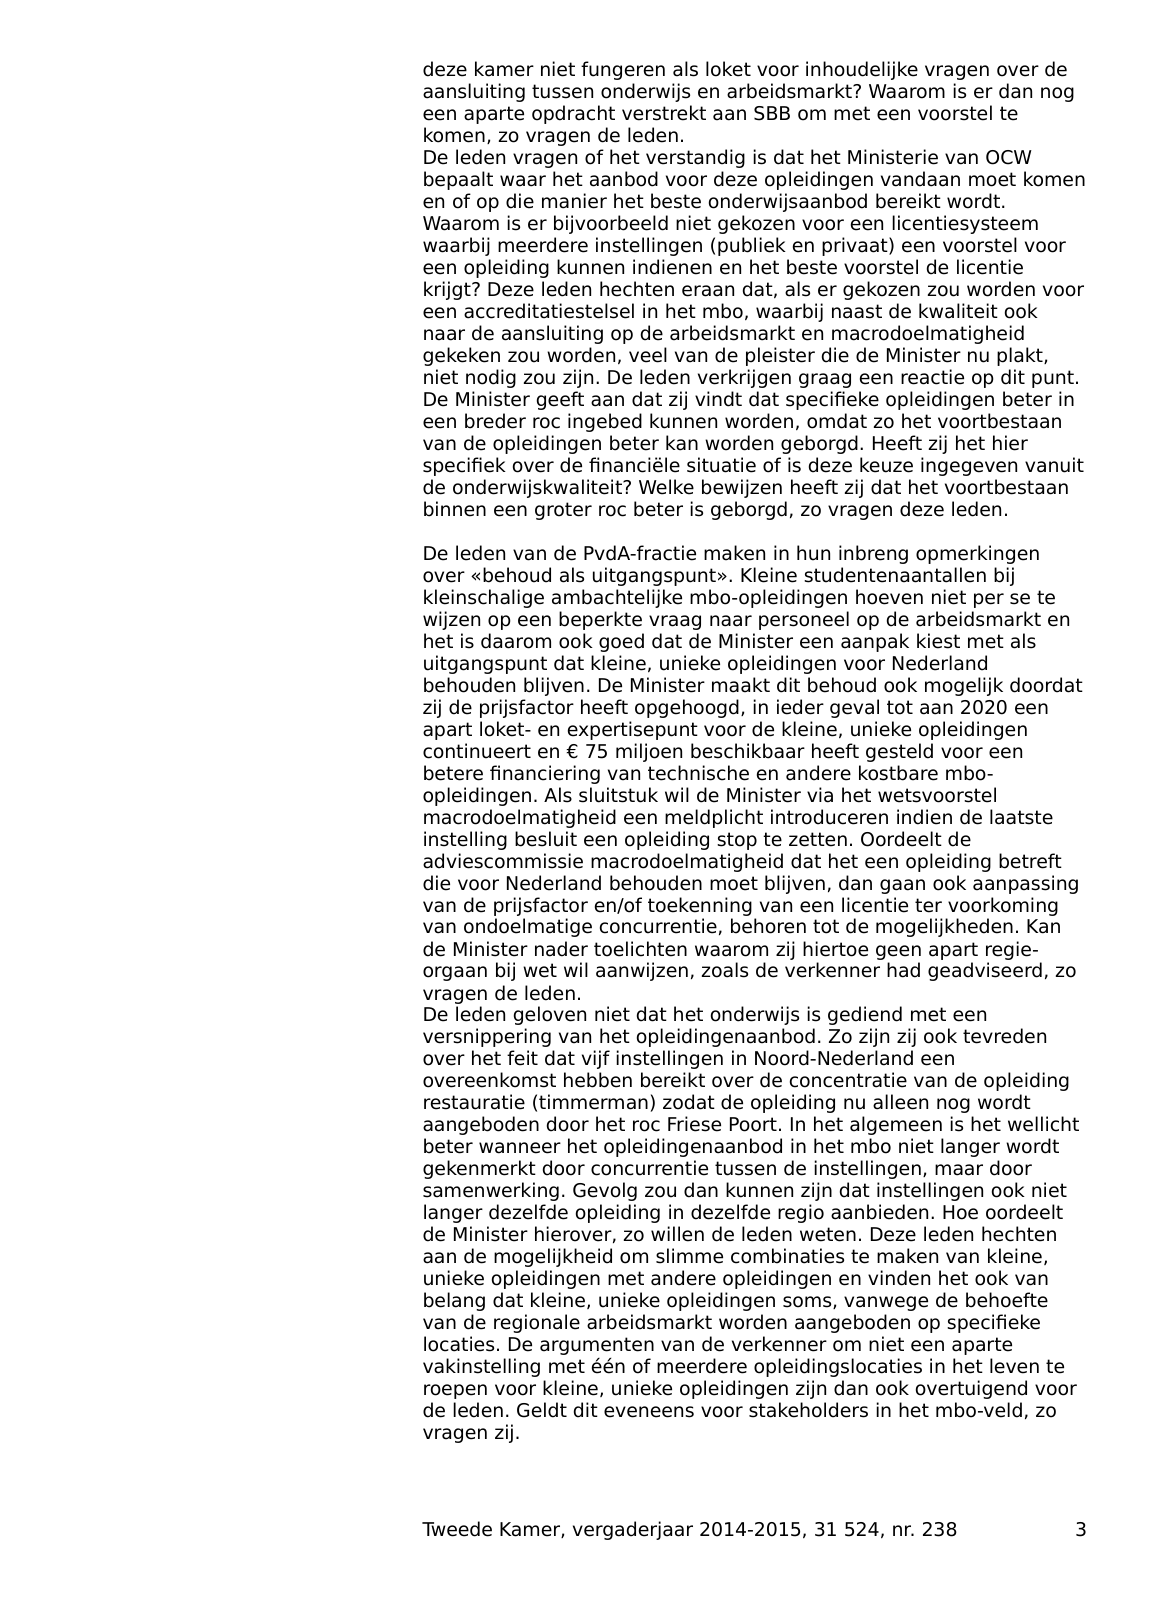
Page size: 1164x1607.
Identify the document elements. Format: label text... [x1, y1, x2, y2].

text De leden van de PvdA-fractie maken in hun inbreng opmerkingen over «behoud als uitgangspunt». Kleine studentenaantallen bij kleinschalige ambachtelijke mbo-opleidingen hoeven niet per se te wijzen op een beperkte vraag naar personeel op de arbeidsmarkt en het is daarom ook goed dat de Minister een aanpak kiest met als uitgangspunt dat kleine, unieke opleidingen voor Nederland behouden blijven. De Minister maakt dit behoud ook mogelijk doordat zij de prijsfactor heeft opgehoogd, in ieder geval tot aan 2020 een apart loket- en expertisepunt voor de kleine, unieke opleidingen continueert en € 75 miljoen beschikbaar heeft gesteld voor een betere financiering van technische en andere kostbare mbo-opleidingen. Als sluitstuk wil de Minister via het wetsvoorstel macrodoelmatigheid een meldplicht introduceren indien de laatste instelling besluit een opleiding stop te zetten. Oordeelt de adviescommissie macrodoelmatigheid dat het een opleiding betreft die voor Nederland behouden moet blijven, dan gaan ook aanpassing van de prijsfactor en/of toekenning van een licentie ter voorkoming van ondoelmatige concurrentie, behoren tot de mogelijkheden. Kan de Minister nader toelichten waarom zij hiertoe geen apart regie-orgaan bij wet wil aanwijzen, zoals de verkenner had geadviseerd, zo vragen de leden. [422, 543, 1087, 1004]
text De Minister geeft aan dat zij vindt dat specifieke opleidingen beter in een breder roc ingebed kunnen worden, omdat zo het voortbestaan van de opleidingen beter kan worden geborgd. Heeft zij het hier specifiek over de financiële situatie of is deze keuze ingegeven vanuit de onderwijskwaliteit? Welke bewijzen heeft zij dat het voortbestaan binnen een groter roc beter is geborgd, zo vragen deze leden. [422, 389, 1087, 521]
text De leden geloven niet dat het onderwijs is gediend met een versnippering van het opleidingenaanbod. Zo zijn zij ook tevreden over het feit dat vijf instellingen in Noord-Nederland een overeenkomst hebben bereikt over de concentratie van de opleiding restauratie (timmerman) zodat de opleiding nu alleen nog wordt aangeboden door het roc Friese Poort. In het algemeen is het wellicht beter wanneer het opleidingenaanbod in het mbo niet langer wordt gekenmerkt door concurrentie tussen de instellingen, maar door samenwerking. Gevolg zou dan kunnen zijn dat instellingen ook niet langer dezelfde opleiding in dezelfde regio aanbieden. Hoe oordeelt de Minister hierover, zo willen de leden weten. Deze leden hechten aan de mogelijkheid om slimme combinaties te maken van kleine, unieke opleidingen met andere opleidingen en vinden het ook van belang dat kleine, unieke opleidingen soms, vanwege de behoefte van de regionale arbeidsmarkt worden aangeboden op specifieke locaties. De argumenten van de verkenner om niet een aparte vakinstelling met één of meerdere opleidingslocaties in het leven te roepen voor kleine, unieke opleidingen zijn dan ook overtuigend voor de leden. Geldt dit eveneens voor stakeholders in het mbo-veld, zo vragen zij. [422, 1004, 1087, 1444]
text deze kamer niet fungeren als loket voor inhoudelijke vragen over de aansluiting tussen onderwijs en arbeidsmarkt? Waarom is er dan nog een aparte opdracht verstrekt aan SBB om met een voorstel te komen, zo vragen de leden. [422, 59, 1087, 147]
text De leden vragen of het verstandig is dat het Ministerie van OCW bepaalt waar het aanbod voor deze opleidingen vandaan moet komen en of op die manier het beste onderwijsaanbod bereikt wordt. Waarom is er bijvoorbeeld niet gekozen voor een licentiesysteem waarbij meerdere instellingen (publiek en privaat) een voorstel voor een opleiding kunnen indienen en het beste voorstel de licentie krijgt? Deze leden hechten eraan dat, als er gekozen zou worden voor een accreditatiestelsel in het mbo, waarbij naast de kwaliteit ook naar de aansluiting op de arbeidsmarkt en macrodoelmatigheid gekeken zou worden, veel van de pleister die de Minister nu plakt, niet nodig zou zijn. De leden verkrijgen graag een reactie op dit punt. [422, 147, 1087, 389]
